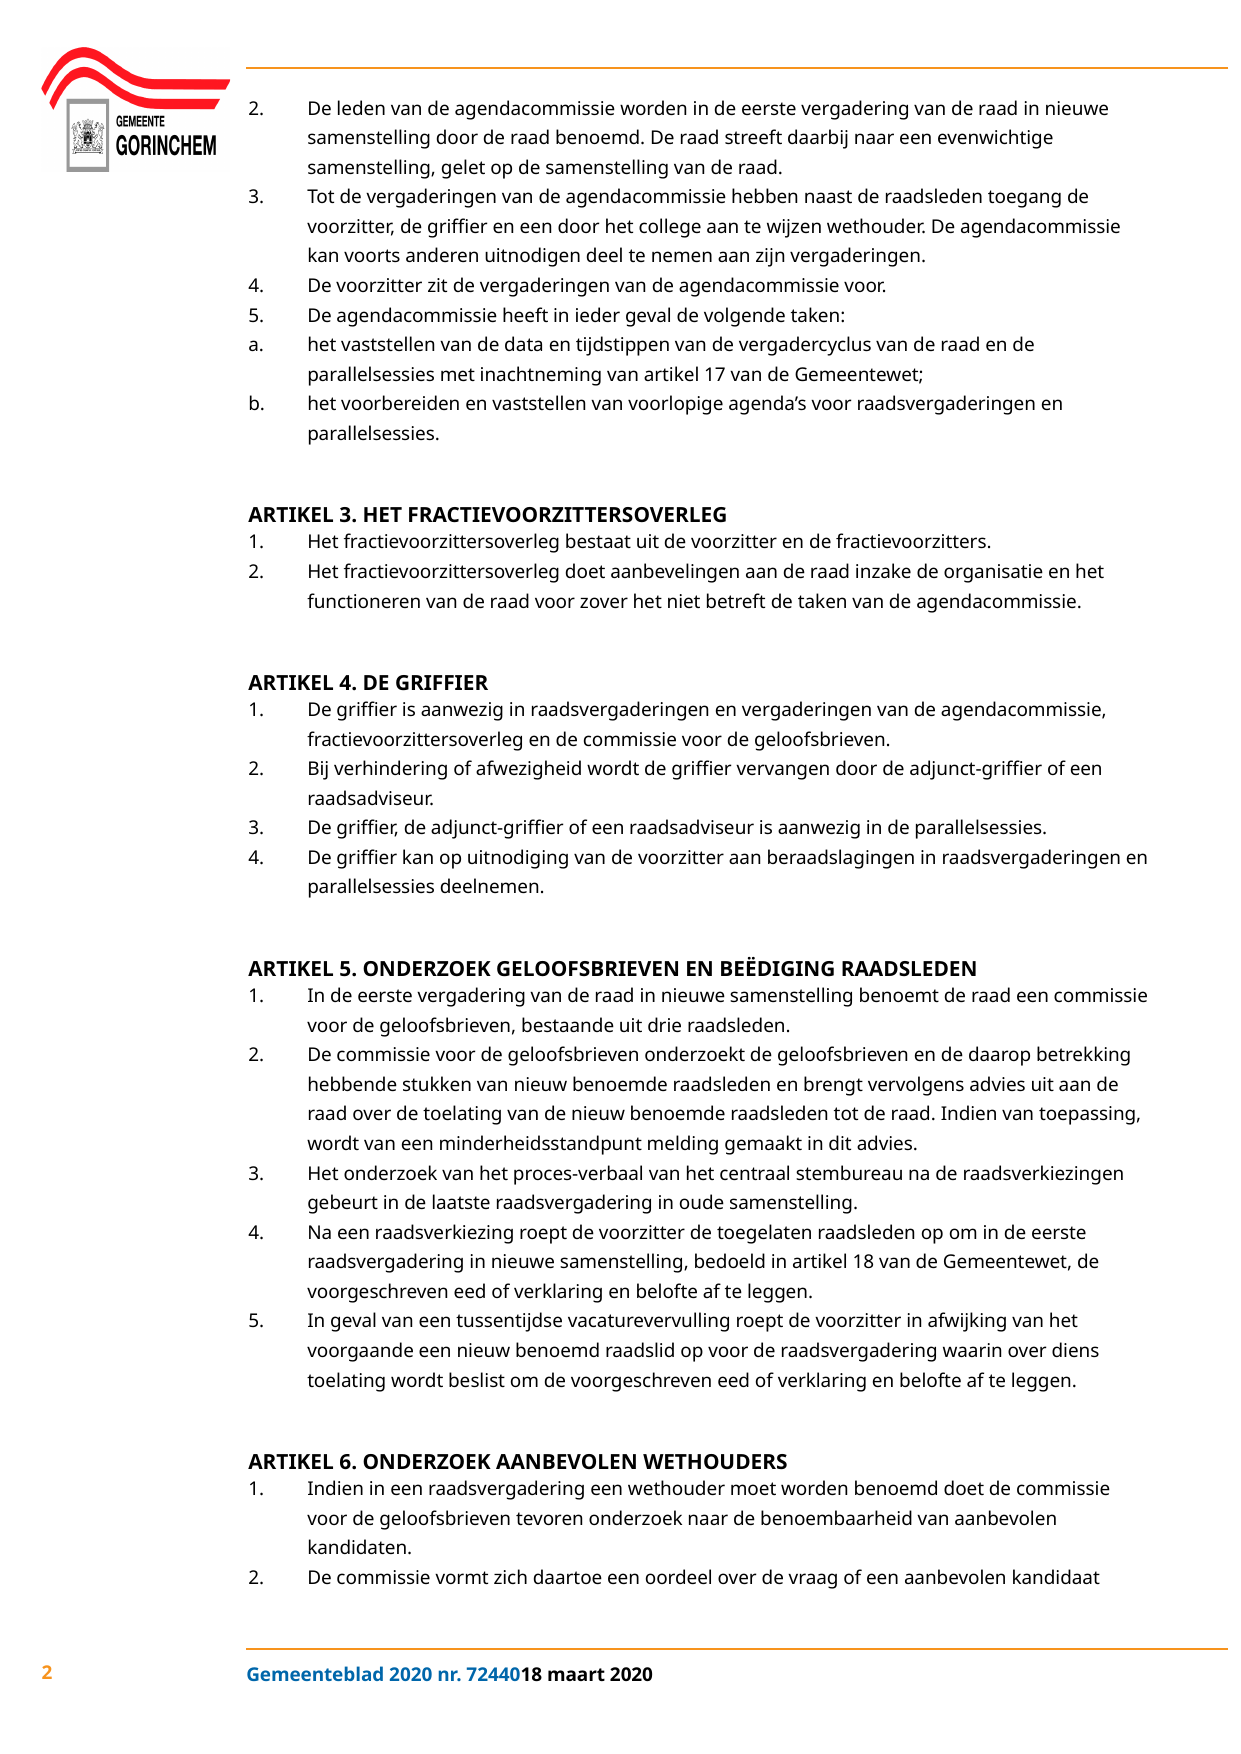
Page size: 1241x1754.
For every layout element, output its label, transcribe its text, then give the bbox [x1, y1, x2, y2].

text ARTIKEL 6. ONDERZOEK AANBEVOLEN WETHOUDERS [248, 1447, 1152, 1475]
list In geval van een tussentijdse vacaturevervulling roept de voorzitter in afwijking van het voorgaande een nieuw benoemd raadslid op voor de raadsvergadering waarin over diens toelating wordt beslist om de voorgeschreven eed of verklaring en belofte af te leggen. [248, 1308, 1152, 1392]
text ARTIKEL 3. HET FRACTIEVOORZITTERSOVERLEG [248, 500, 1152, 529]
list De leden van de agendacommissie worden in de eerste vergadering van de raad in nieuwe samenstelling door de raad benoemd. De raad streeft daarbij naar een evenwichtige samenstelling, gelet op de samenstelling van de raad. [248, 95, 1152, 180]
picture [41, 47, 231, 172]
list Na een raadsverkiezing roept de voorzitter de toegelaten raadsleden op om in de eerste raadsvergadering in nieuwe samenstelling, bedoeld in artikel 18 van de Gemeentewet, de voorgeschreven eed of verklaring en belofte af te leggen. [248, 1219, 1152, 1304]
list De commissie voor de geloofsbrieven onderzoekt de geloofsbrieven en de daarop betrekking hebbende stukken van nieuw benoemde raadsleden en brengt vervolgens advies uit aan de raad over de toelating van de nieuw benoemde raadsleden tot de raad. Indien van toepassing, wordt van een minderheidsstandpunt melding gemaakt in dit advies. [248, 1041, 1152, 1156]
list De agendacommissie heeft in ieder geval de volgende taken: [248, 302, 1152, 328]
list De griffier, de adjunct-griffier of een raadsadviseur is aanwezig in de parallelsessies. [248, 814, 1152, 840]
text ARTIKEL 5. ONDERZOEK GELOOFSBRIEVEN EN BEËDIGING RAADSLEDEN [248, 954, 1152, 982]
list De griffier is aanwezig in raadsvergaderingen en vergaderingen van de agendacommissie, fractievoorzittersoverleg en de commissie voor de geloofsbrieven. [248, 696, 1152, 752]
list Indien in een raadsvergadering een wethouder moet worden benoemd doet de commissie voor de geloofsbrieven tevoren onderzoek naar de benoembaarheid van aanbevolen kandidaten. [248, 1475, 1152, 1560]
list Het onderzoek van het proces-verbaal van het centraal stembureau na de raadsverkiezingen gebeurt in de laatste raadsvergadering in oude samenstelling. [248, 1160, 1152, 1215]
list De griffier kan op uitnodiging van de voorzitter aan beraadslagingen in raadsvergaderingen en parallelsessies deelnemen. [248, 844, 1152, 899]
list In de eerste vergadering van de raad in nieuwe samenstelling benoemt de raad een commissie voor de geloofsbrieven, bestaande uit drie raadsleden. [248, 982, 1152, 1037]
text ARTIKEL 4. DE GRIFFIER [248, 668, 1152, 696]
list het voorbereiden en vaststellen van voorlopige agenda’s voor raadsvergaderingen en parallelsessies. [248, 391, 1152, 446]
list De voorzitter zit de vergaderingen van de agendacommissie voor. [248, 272, 1152, 298]
list Tot de vergaderingen van de agendacommissie hebben naast de raadsleden toegang de voorzitter, de griffier en een door het college aan te wijzen wethouder. De agendacommissie kan voorts anderen uitnodigen deel te nemen aan zijn vergaderingen. [248, 183, 1152, 268]
list De commissie vormt zich daartoe een oordeel over de vraag of een aanbevolen kandidaat [248, 1564, 1152, 1590]
list Het fractievoorzittersoverleg doet aanbevelingen aan de raad inzake de organisatie en het functioneren van de raad voor zover het niet betreft de taken van de agendacommissie. [248, 558, 1152, 613]
list Het fractievoorzittersoverleg bestaat uit de voorzitter en de fractievoorzitters. [248, 529, 1152, 554]
list Bij verhindering of afwezigheid wordt de griffier vervangen door de adjunct-griffier of een raadsadviseur. [248, 755, 1152, 811]
list het vaststellen van de data en tijdstippen van de vergadercyclus van de raad en de parallelsessies met inachtneming van artikel 17 van de Gemeentewet; [248, 331, 1152, 387]
